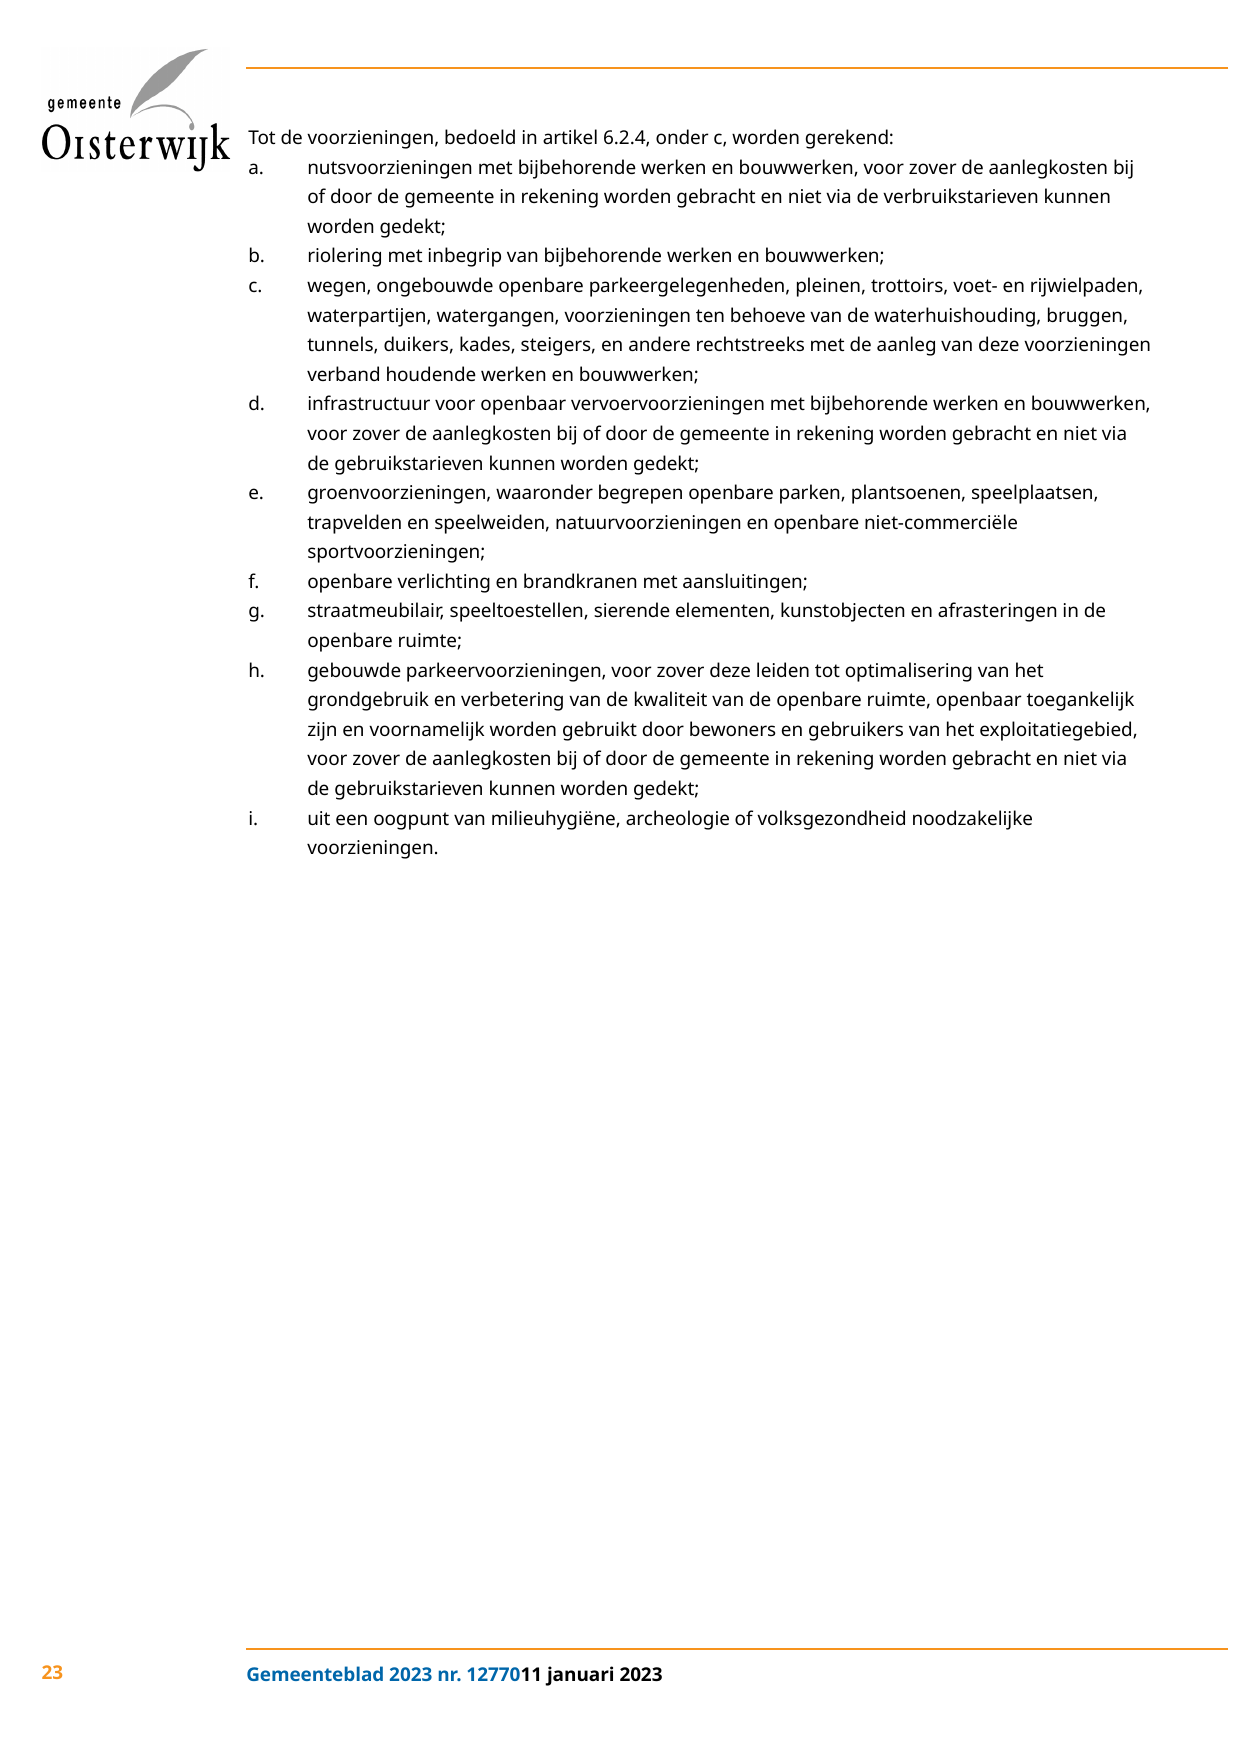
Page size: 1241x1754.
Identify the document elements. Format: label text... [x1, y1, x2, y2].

list uit een oogpunt van milieuhygiëne, archeologie of volksgezondheid noodzakelijke voorzieningen. [248, 805, 1152, 860]
picture [41, 47, 231, 172]
text Tot de voorzieningen, bedoeld in artikel 6.2.4, onder c, worden gerekend: [248, 124, 1152, 150]
list gebouwde parkeervoorzieningen, voor zover deze leiden tot optimalisering van het grondgebruik en verbetering van de kwaliteit van de openbare ruimte, openbaar toegankelijk zijn en voornamelijk worden gebruikt door bewoners en gebruikers van het exploitatiegebied, voor zover de aanlegkosten bij of door de gemeente in rekening worden gebracht en niet via de gebruikstarieven kunnen worden gedekt; [248, 657, 1152, 801]
list straatmeubilair, speeltoestellen, sierende elementen, kunstobjecten en afrasteringen in de openbare ruimte; [248, 598, 1152, 653]
list groenvoorzieningen, waaronder begrepen openbare parken, plantsoenen, speelplaatsen, trapvelden en speelweiden, natuurvoorzieningen en openbare niet-commerciële sportvoorzieningen; [248, 479, 1152, 564]
list nutsvoorzieningen met bijbehorende werken en bouwwerken, voor zover de aanlegkosten bij of door de gemeente in rekening worden gebracht en niet via de verbruikstarieven kunnen worden gedekt; [248, 154, 1152, 239]
list infrastructuur voor openbaar vervoervoorzieningen met bijbehorende werken en bouwwerken, voor zover de aanlegkosten bij of door de gemeente in rekening worden gebracht en niet via de gebruikstarieven kunnen worden gedekt; [248, 391, 1152, 476]
list openbare verlichting en brandkranen met aansluitingen; [248, 568, 1152, 594]
list wegen, ongebouwde openbare parkeergelegenheden, pleinen, trottoirs, voet- en rijwielpaden, waterpartijen, watergangen, voorzieningen ten behoeve van de waterhuishouding, bruggen, tunnels, duikers, kades, steigers, en andere rechtstreeks met de aanleg van deze voorzieningen verband houdende werken en bouwwerken; [248, 272, 1152, 387]
list riolering met inbegrip van bijbehorende werken en bouwwerken; [248, 243, 1152, 268]
